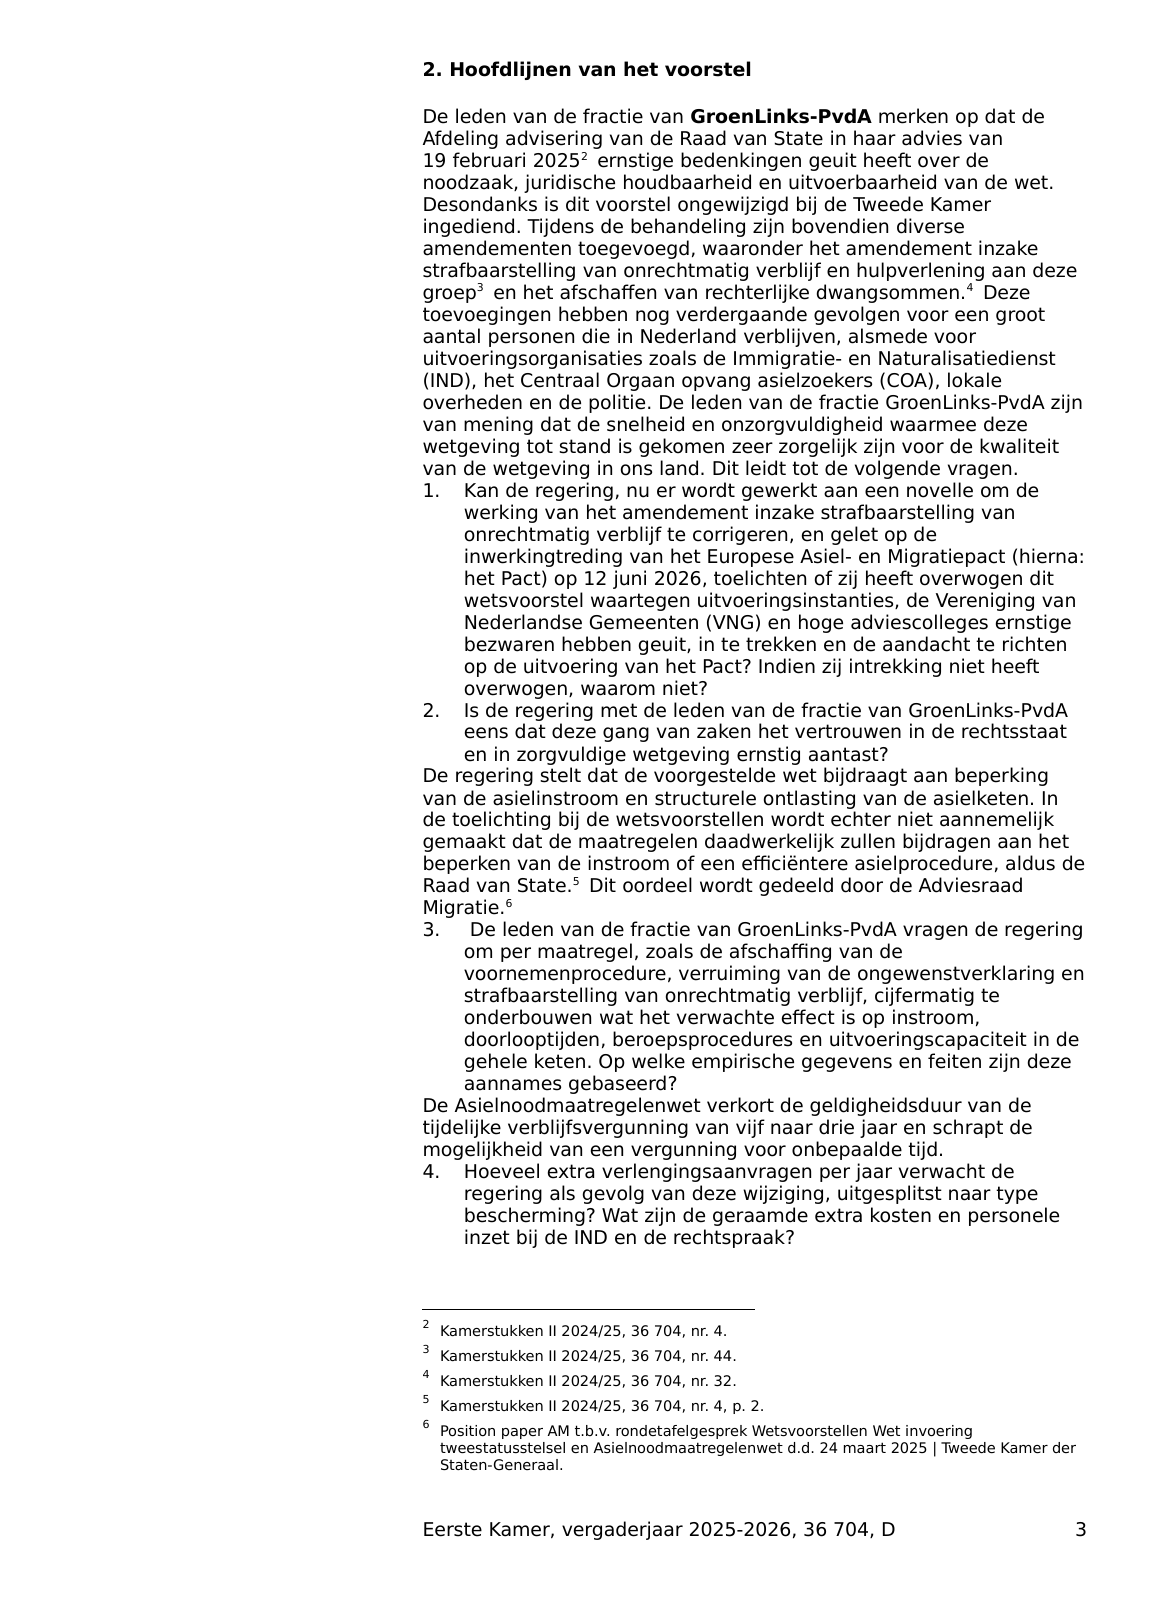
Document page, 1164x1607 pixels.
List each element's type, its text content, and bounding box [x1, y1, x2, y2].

text De Asielnoodmaatregelenwet verkort de geldigheidsduur van de tijdelijke verblijfsvergunning van vijf naar drie jaar en schrapt de mogelijkheid van een vergunning voor onbepaalde tijd. [422, 1095, 1087, 1161]
subtitle 2. Hoofdlijnen van het voorstel [422, 59, 1087, 81]
text 2. Is de regering met de leden van de fractie van GroenLinks-PvdA eens dat deze gang van zaken het vertrouwen in de rechtsstaat en in zorgvuldige wetgeving ernstig aantast? [422, 699, 1087, 765]
text De leden van de fractie van GroenLinks-PvdA merken op dat de Afdeling advisering van de Raad van State in haar advies van 19 februari 2025 ernstige bedenkingen geuit heeft over de noodzaak, juridische houdbaarheid en uitvoerbaarheid van de wet. Desondanks is dit voorstel ongewijzigd bij de Tweede Kamer ingediend. Tijdens de behandeling zijn bovendien diverse amendementen toegevoegd, waaronder het amendement inzake strafbaarstelling van onrechtmatig verblijf en hulpverlening aan deze groep en het afschaffen van rechterlijke dwangsommen. Deze toevoegingen hebben nog verdergaande gevolgen voor een groot aantal personen die in Nederland verblijven, alsmede voor uitvoeringsorganisaties zoals de Immigratie- en Naturalisatiedienst (IND), het Centraal Orgaan opvang asielzoekers (COA), lokale overheden en de politie. De leden van de fractie GroenLinks-PvdA zijn van mening dat de snelheid en onzorgvuldigheid waarmee deze wetgeving tot stand is gekomen zeer zorgelijk zijn voor de kwaliteit van de wetgeving in ons land. Dit leidt tot de volgende vragen. [422, 106, 1087, 480]
text Kamerstukken II 2024/25, 36 704, nr. 4, p. 2. [422, 1393, 1087, 1416]
text 1. Kan de regering, nu er wordt gewerkt aan een novelle om de werking van het amendement inzake strafbaarstelling van onrechtmatig verblijf te corrigeren, en gelet op de inwerkingtreding van het Europese Asiel- en Migratiepact (hierna: het Pact) op 12 juni 2026, toelichten of zij heeft overwogen dit wetsvoorstel waartegen uitvoeringsinstanties, de Vereniging van Nederlandse Gemeenten (VNG) en hoge adviescolleges ernstige bezwaren hebben geuit, in te trekken en de aandacht te richten op de uitvoering van het Pact? Indien zij intrekking niet heeft overwogen, waarom niet? [422, 480, 1087, 699]
text Kamerstukken II 2024/25, 36 704, nr. 32. [422, 1368, 1087, 1391]
text Position paper AM t.b.v. rondetafelgesprek Wetsvoorstellen Wet invoering tweestatusstelsel en Asielnoodmaatregelenwet d.d. 24 maart 2025 | Tweede Kamer der Staten-Generaal. [422, 1418, 1087, 1474]
text 4. Hoeveel extra verlengingsaanvragen per jaar verwacht de regering als gevolg van deze wijziging, uitgesplitst naar type bescherming? Wat zijn de geraamde extra kosten en personele inzet bij de IND en de rechtspraak? [422, 1161, 1087, 1249]
text Kamerstukken II 2024/25, 36 704, nr. 4. [422, 1318, 1087, 1341]
text 3. De leden van de fractie van GroenLinks-PvdA vragen de regering om per maatregel, zoals de afschaffing van de voornemenprocedure, verruiming van de ongewenstverklaring en strafbaarstelling van onrechtmatig verblijf, cijfermatig te onderbouwen wat het verwachte effect is op instroom, doorlooptijden, beroepsprocedures en uitvoeringscapaciteit in de gehele keten. Op welke empirische gegevens en feiten zijn deze aannames gebaseerd? [422, 919, 1087, 1095]
text Kamerstukken II 2024/25, 36 704, nr. 44. [422, 1343, 1087, 1366]
text De regering stelt dat de voorgestelde wet bijdraagt aan beperking van de asielinstroom en structurele ontlasting van de asielketen. In de toelichting bij de wetsvoorstellen wordt echter niet aannemelijk gemaakt dat de maatregelen daadwerkelijk zullen bijdragen aan het beperken van de instroom of een efficiëntere asielprocedure, aldus de Raad van State. Dit oordeel wordt gedeeld door de Adviesraad Migratie. [422, 765, 1087, 919]
